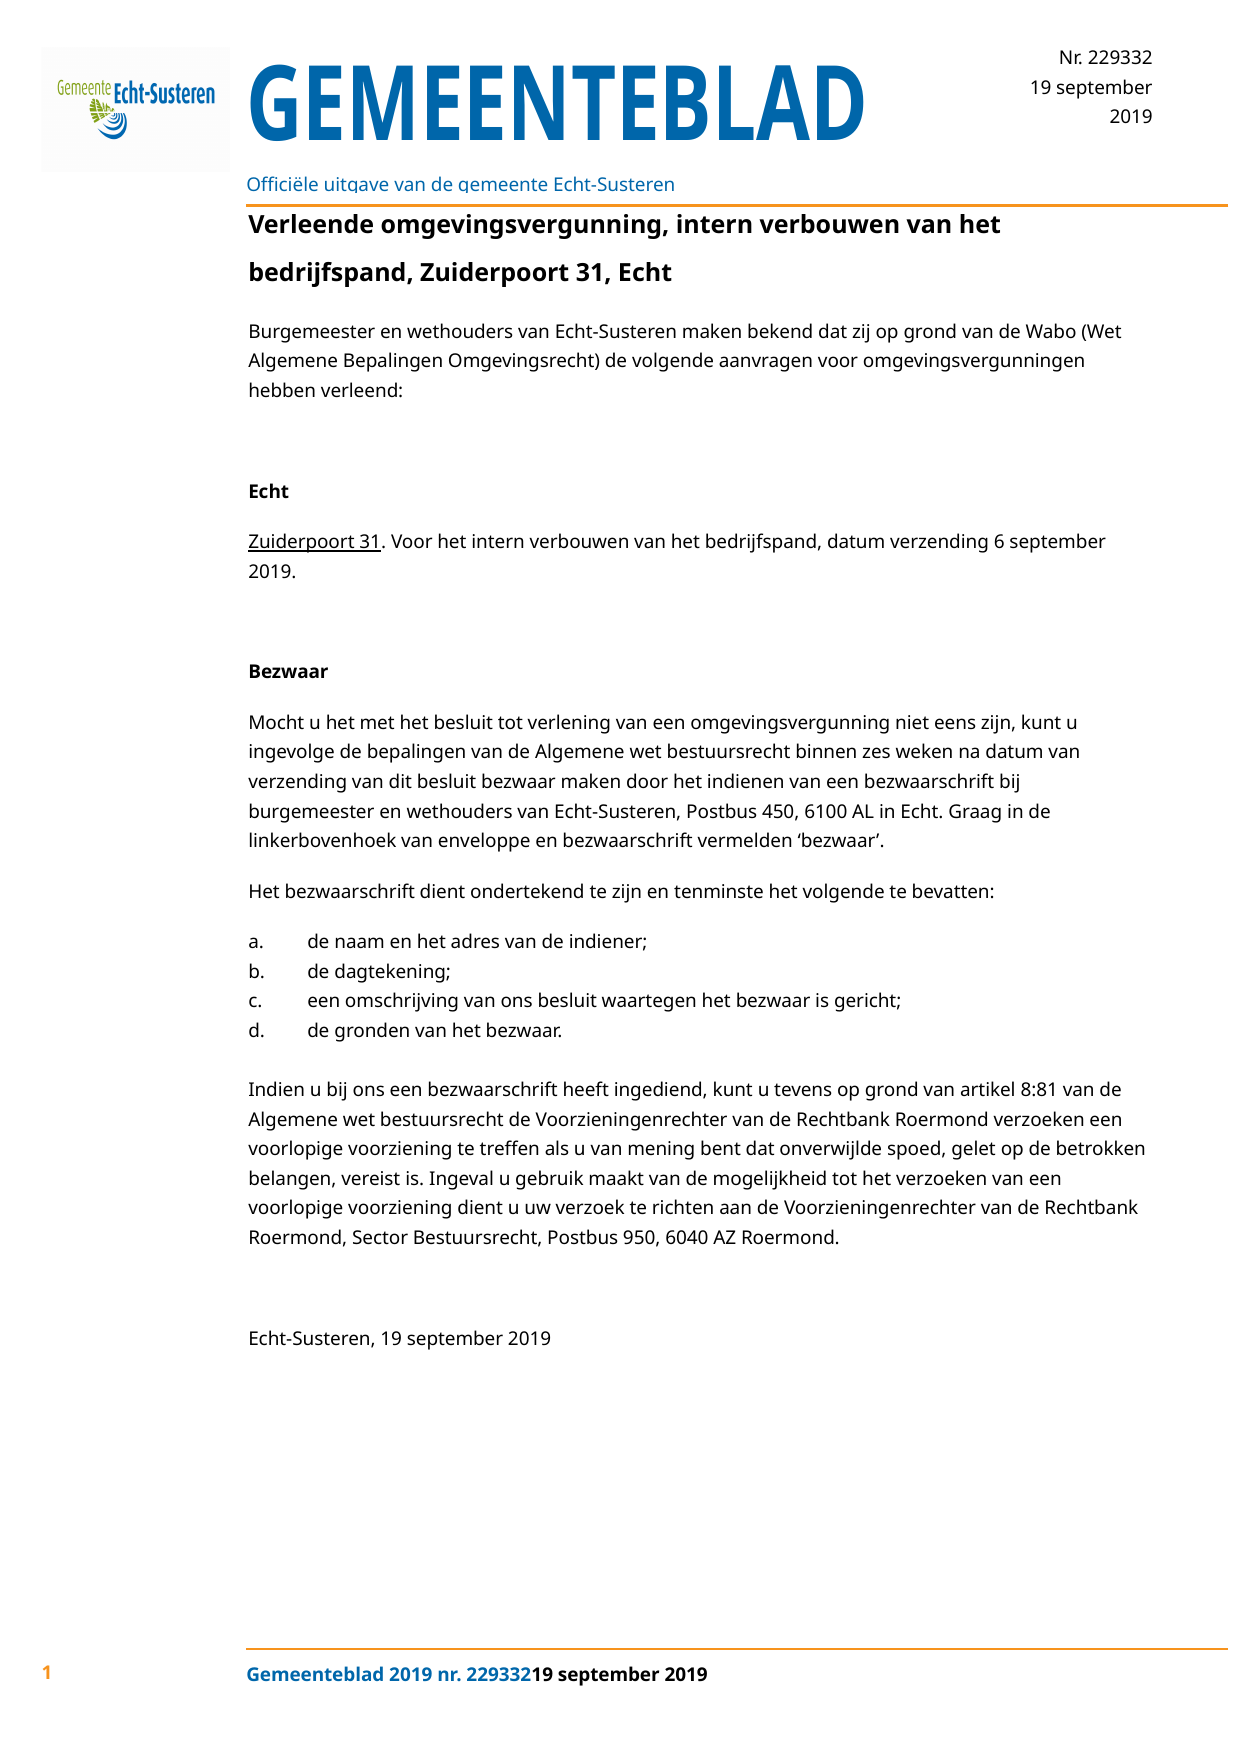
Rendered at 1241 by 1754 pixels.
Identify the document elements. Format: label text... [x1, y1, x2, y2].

text Bezwaar [248, 659, 1152, 684]
text Verleende omgevingsvergunning, intern verbouwen van het bedrijfspand, Zuiderpoort 31, Echt [248, 207, 1152, 288]
text Mocht u het met het besluit tot verlening van een omgevingsvergunning niet eens zijn, kunt u ingevolge de bepalingen van de Algemene wet bestuursrecht binnen zes weken na datum van verzending van dit besluit bezwaar maken door het indienen van een bezwaarschrift bij burgemeester en wethouders van Echt-Susteren, Postbus 450, 6100 AL in Echt. Graag in de linkerbovenhoek van enveloppe en bezwaarschrift vermelden ‘bezwaar’. [248, 709, 1152, 853]
list de gronden van het bezwaar. [248, 1017, 1152, 1043]
list de naam en het adres van de indiener; [248, 928, 1152, 954]
text Het bezwaarschrift dient ondertekend te zijn en tenminste het volgende te bevatten: [248, 878, 1152, 904]
list een omschrijving van ons besluit waartegen het bezwaar is gericht; [248, 987, 1152, 1013]
picture [41, 47, 231, 172]
text Echt [248, 478, 1152, 504]
text Burgemeester en wethouders van Echt-Susteren maken bekend dat zij op grond van de Wabo (Wet Algemene Bepalingen Omgevingsrecht) de volgende aanvragen voor omgevingsvergunningen hebben verleend: [248, 318, 1152, 403]
text Indien u bij ons een bezwaarschrift heeft ingediend, kunt u tevens op grond van artikel 8:81 van de Algemene wet bestuursrecht de Voorzieningenrechter van de Rechtbank Roermond verzoeken een voorlopige voorziening te treffen als u van mening bent dat onverwijlde spoed, gelet op de betrokken belangen, vereist is. Ingeval u gebruik maakt van de mogelijkheid tot het verzoeken van een voorlopige voorziening dient u uw verzoek te richten aan de Voorzieningenrechter van de Rechtbank Roermond, Sector Bestuursrecht, Postbus 950, 6040 AZ Roermond. [248, 1076, 1152, 1250]
list de dagtekening; [248, 958, 1152, 984]
text Echt-Susteren, 19 september 2019 [248, 1325, 1152, 1351]
text Zuiderpoort 31. Voor het intern verbouwen van het bedrijfspand, datum verzending 6 september 2019. [248, 528, 1152, 584]
